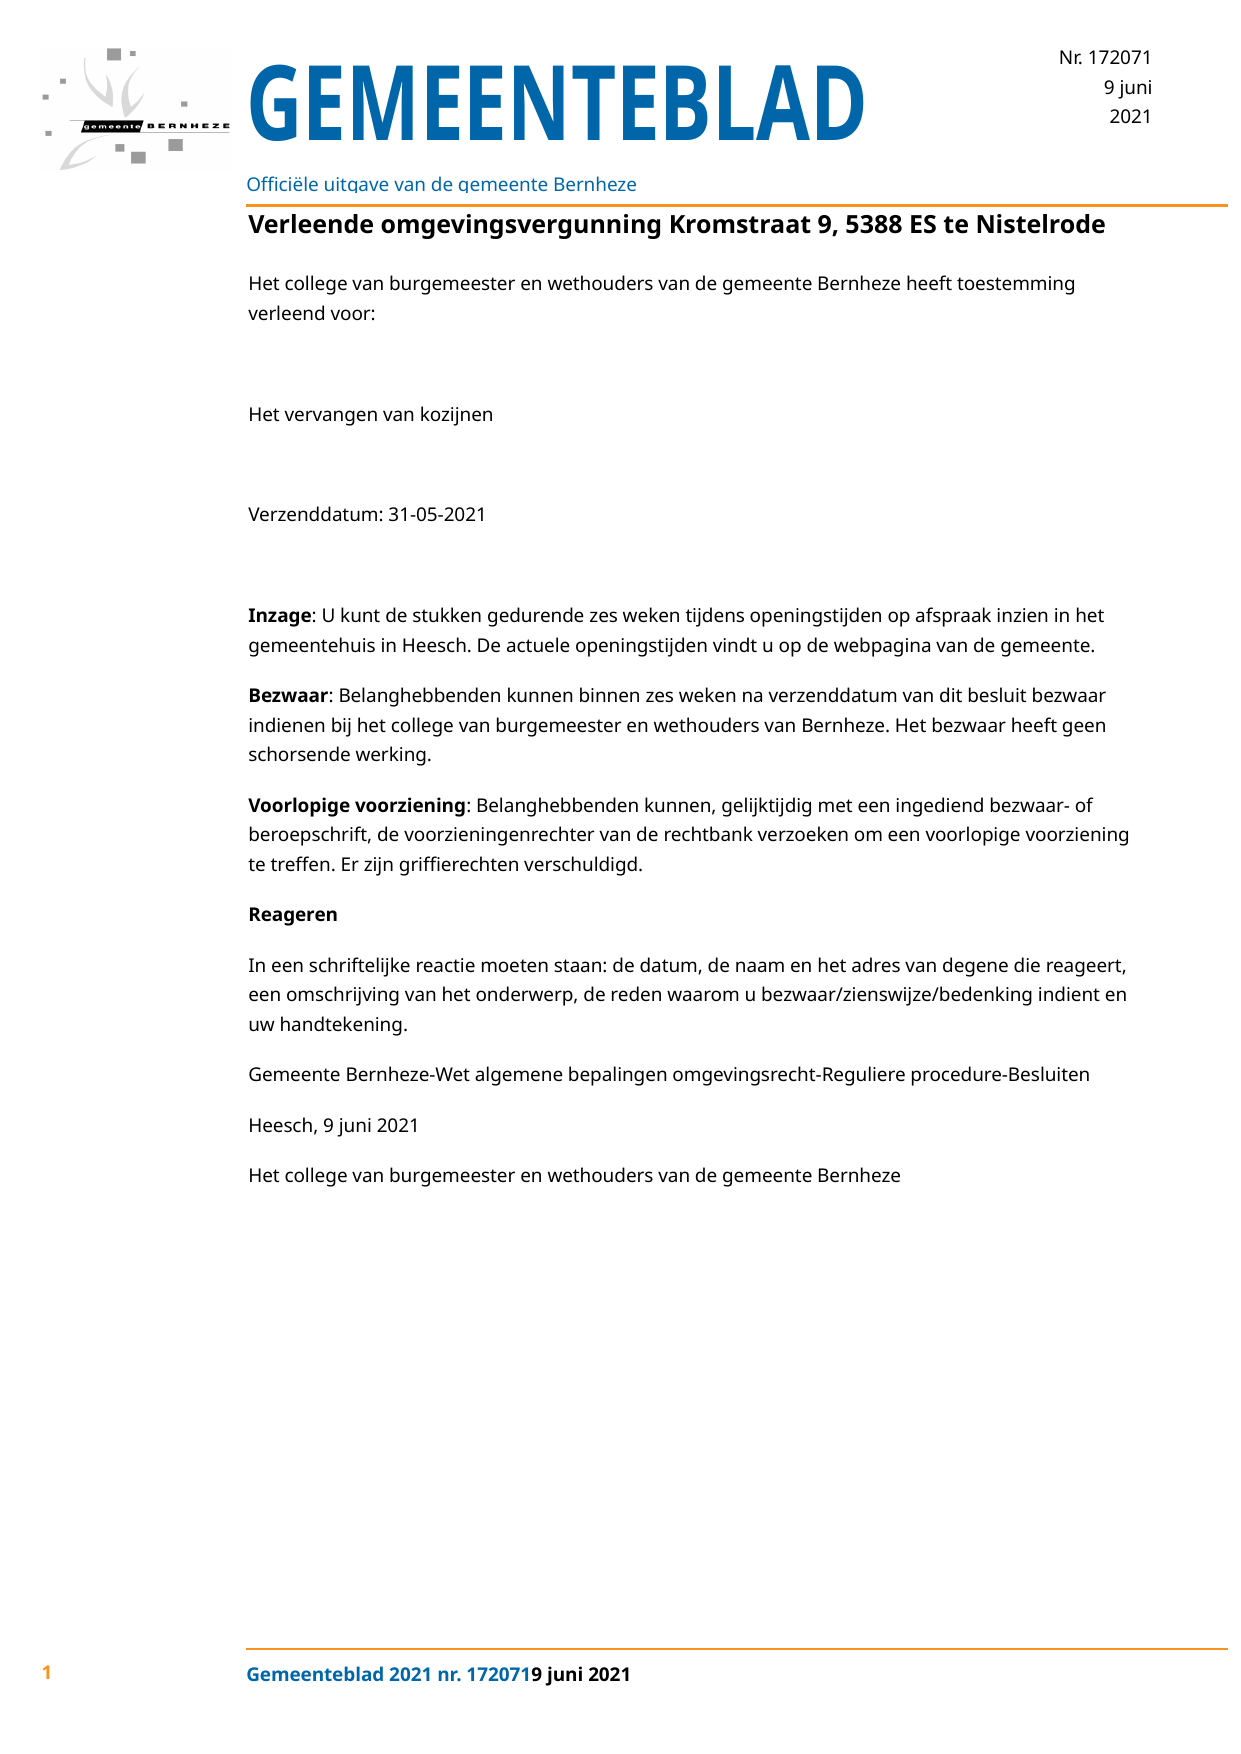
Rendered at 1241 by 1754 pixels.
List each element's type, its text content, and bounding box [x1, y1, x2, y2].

text Verleende omgevingsvergunning Kromstraat 9, 5388 ES te Nistelrode [248, 207, 1152, 241]
text Verzenddatum: 31-05-2021 [248, 502, 1152, 527]
text Het vervangen van kozijnen [248, 401, 1152, 426]
text Bezwaar: Belanghebbenden kunnen binnen zes weken na verzenddatum van dit besluit bezwaar indienen bij het college van burgemeester en wethouders van Bernheze. Het bezwaar heeft geen schorsende werking. [248, 682, 1152, 767]
text Het college van burgemeester en wethouders van de gemeente Bernheze heeft toestemming verleend voor: [248, 270, 1152, 326]
picture [41, 47, 231, 172]
text In een schriftelijke reactie moeten staan: de datum, de naam en het adres van degene die reageert, een omschrijving van het onderwerp, de reden waarom u bezwaar/zienswijze/bedenking indient en uw handtekening. [248, 952, 1152, 1037]
text Inzage: U kunt de stukken gedurende zes weken tijdens openingstijden op afspraak inzien in het gemeentehuis in Heesch. De actuele openingstijden vindt u op de webpagina van de gemeente. [248, 602, 1152, 658]
text Het college van burgemeester en wethouders van de gemeente Bernheze [248, 1162, 1152, 1188]
text Gemeente Bernheze-Wet algemene bepalingen omgevingsrecht-Reguliere procedure-Besluiten [248, 1062, 1152, 1087]
text Reageren [248, 902, 1152, 927]
text Heesch, 9 juni 2021 [248, 1112, 1152, 1138]
text Voorlopige voorziening: Belanghebbenden kunnen, gelijktijdig met een ingediend bezwaar- of beroepschrift, de voorzieningenrechter van de rechtbank verzoeken om een voorlopige voorziening te treffen. Er zijn griffierechten verschuldigd. [248, 792, 1152, 877]
